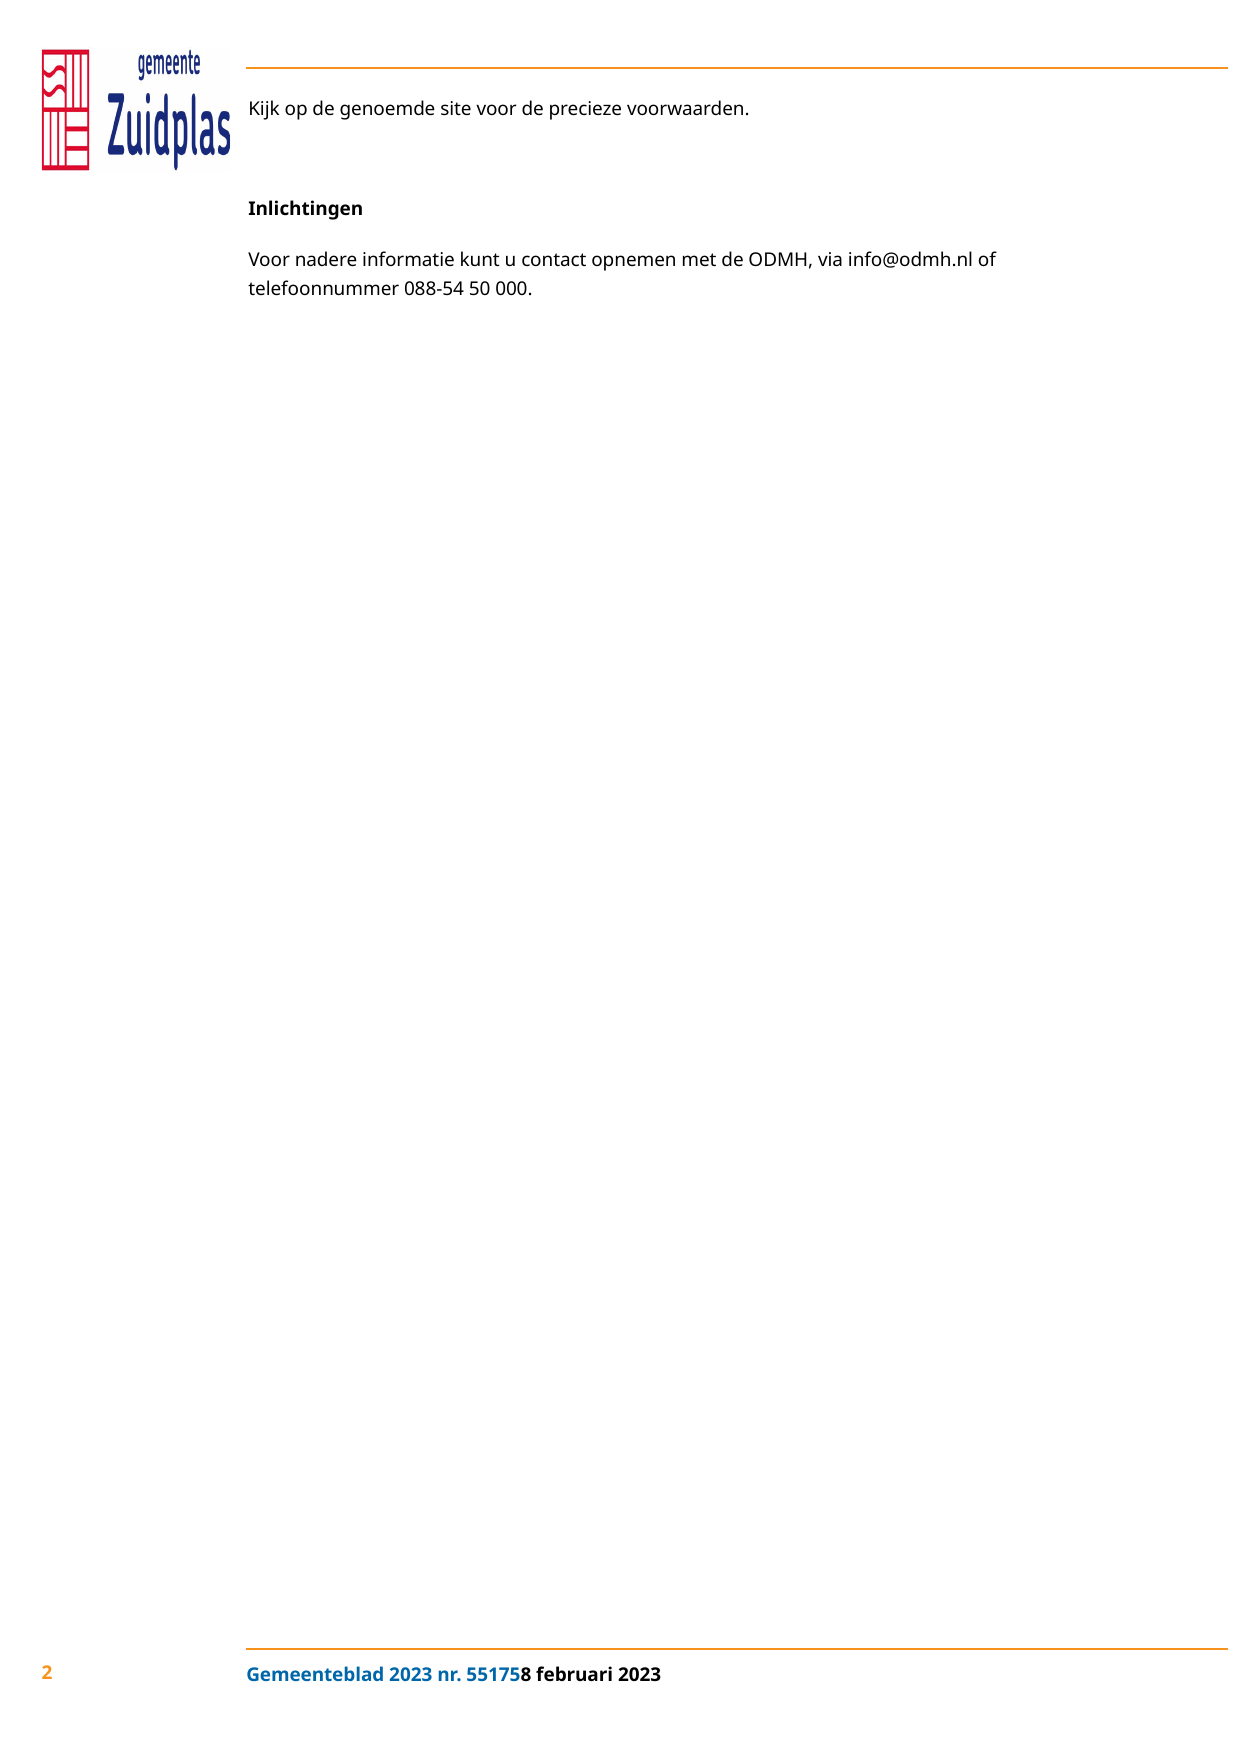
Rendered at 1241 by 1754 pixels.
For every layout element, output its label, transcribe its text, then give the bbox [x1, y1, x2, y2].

text Inlichtingen [248, 196, 1152, 221]
text Voor nadere informatie kunt u contact opnemen met de ODMH, via info@odmh.nl of telefoonnummer 088-54 50 000. [248, 246, 1152, 301]
text Kijk op de genoemde site voor de precieze voorwaarden. [248, 95, 1152, 121]
picture [41, 47, 231, 172]
